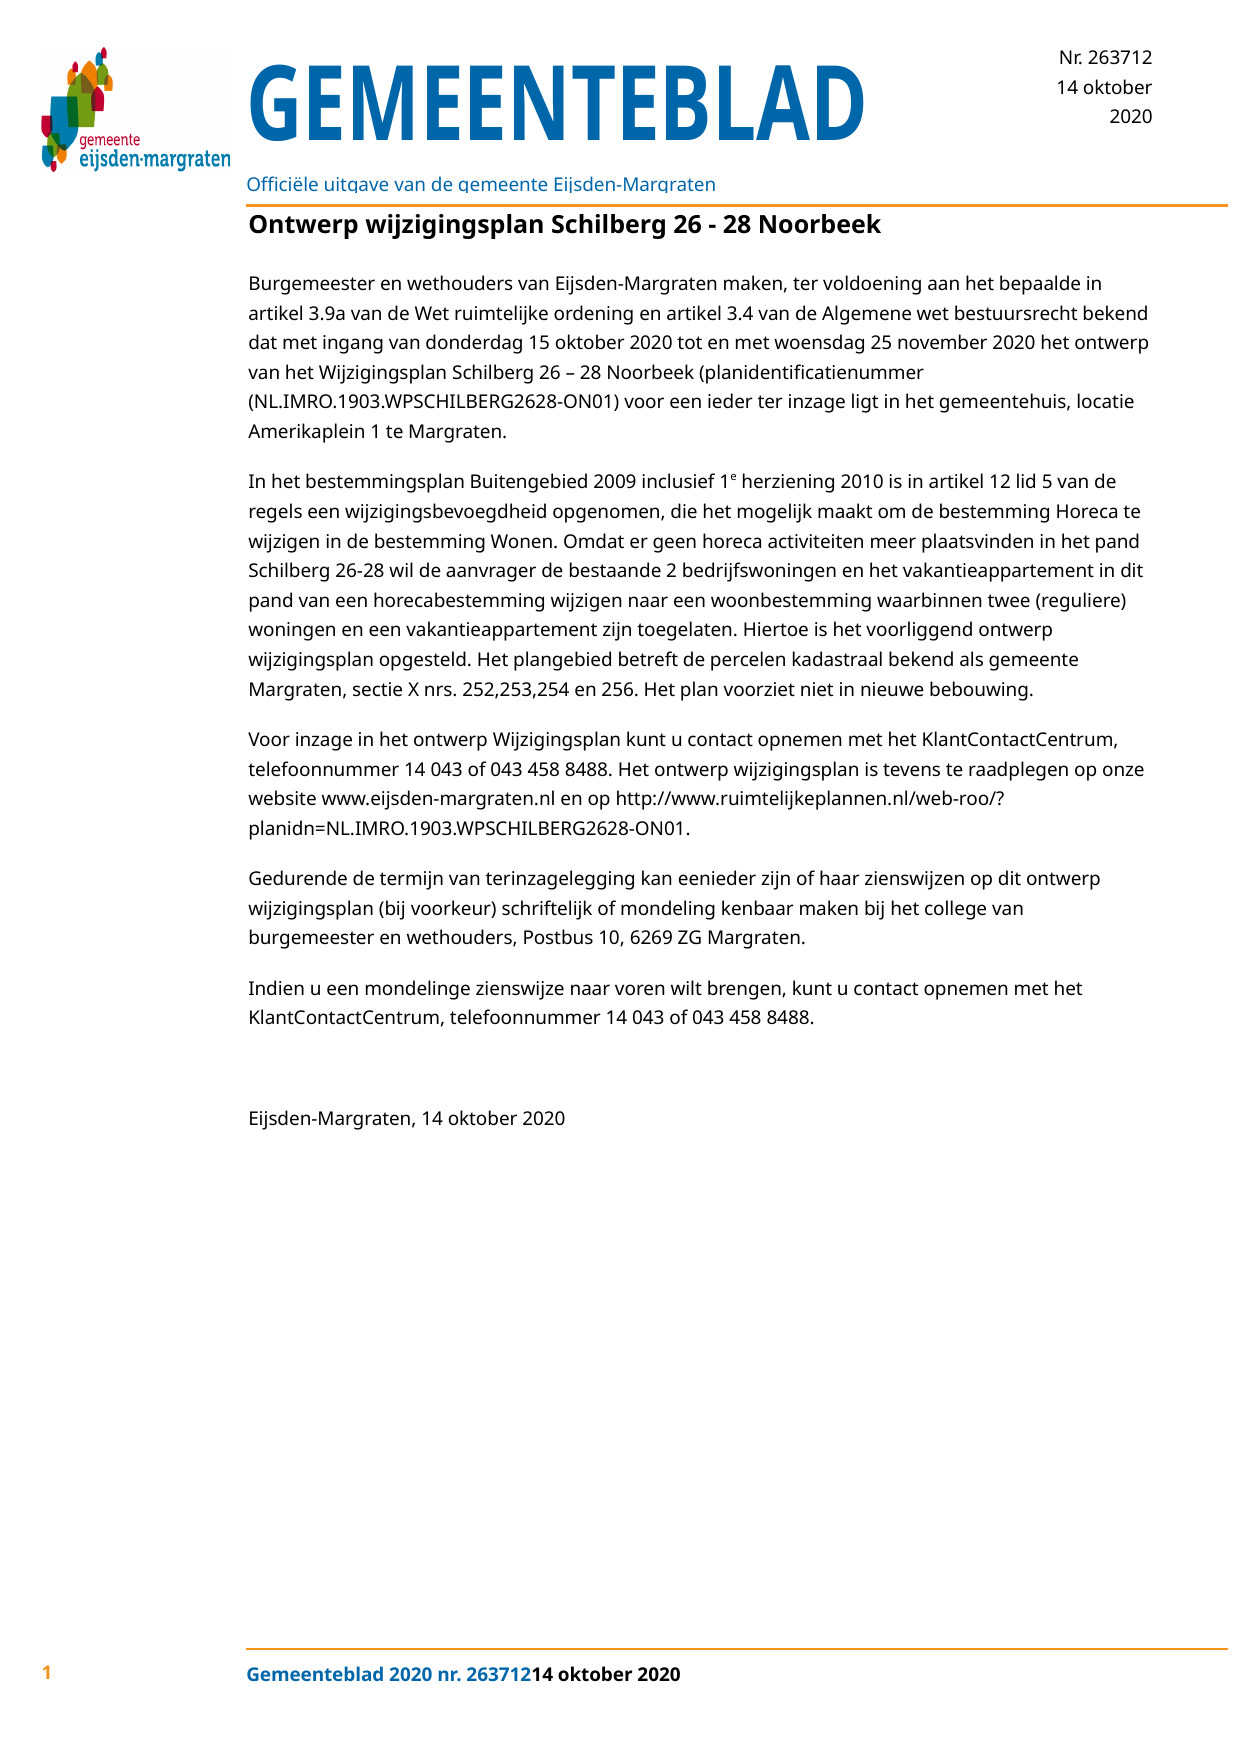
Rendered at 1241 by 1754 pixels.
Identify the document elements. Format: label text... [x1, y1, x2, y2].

picture [41, 47, 231, 172]
text Indien u een mondelinge zienswijze naar voren wilt brengen, kunt u contact opnemen met het KlantContactCentrum, telefoonnummer 14 043 of 043 458 8488. [248, 975, 1152, 1030]
text Ontwerp wijzigingsplan Schilberg 26 - 28 Noorbeek [248, 207, 1152, 241]
text In het bestemmingsplan Buitengebied 2009 inclusief 1e herziening 2010 is in artikel 12 lid 5 van de regels een wijzigingsbevoegdheid opgenomen, die het mogelijk maakt om de bestemming Horeca te wijzigen in de bestemming Wonen. Omdat er geen horeca activiteiten meer plaatsvinden in het pand Schilberg 26-28 wil de aanvrager de bestaande 2 bedrijfswoningen en het vakantieappartement in dit pand van een horecabestemming wijzigen naar een woonbestemming waarbinnen twee (reguliere) woningen en een vakantieappartement zijn toegelaten. Hiertoe is het voorliggend ontwerp wijzigingsplan opgesteld. Het plangebied betreft de percelen kadastraal bekend als gemeente Margraten, sectie X nrs. 252,253,254 en 256. Het plan voorziet niet in nieuwe bebouwing. [248, 469, 1152, 701]
text Gedurende de termijn van terinzagelegging kan eenieder zijn of haar zienswijzen op dit ontwerp wijzigingsplan (bij voorkeur) schriftelijk of mondeling kenbaar maken bij het college van burgemeester en wethouders, Postbus 10, 6269 ZG Margraten. [248, 865, 1152, 950]
text Voor inzage in het ontwerp Wijzigingsplan kunt u contact opnemen met het KlantContactCentrum, telefoonnummer 14 043 of 043 458 8488. Het ontwerp wijzigingsplan is tevens te raadplegen op onze website www.eijsden-margraten.nl en op http://www.ruimtelijkeplannen.nl/web-roo/?planidn=NL.IMRO.1903.WPSCHILBERG2628-ON01. [248, 726, 1152, 841]
text Burgemeester en wethouders van Eijsden-Margraten maken, ter voldoening aan het bepaalde in artikel 3.9a van de Wet ruimtelijke ordening en artikel 3.4 van de Algemene wet bestuursrecht bekend dat met ingang van donderdag 15 oktober 2020 tot en met woensdag 25 november 2020 het ontwerp van het Wijzigingsplan Schilberg 26 – 28 Noorbeek (planidentificatienummer (NL.IMRO.1903.WPSCHILBERG2628-ON01) voor een ieder ter inzage ligt in het gemeentehuis, locatie Amerikaplein 1 te Margraten. [248, 270, 1152, 444]
text Eijsden-Margraten, 14 oktober 2020 [248, 1105, 1152, 1131]
